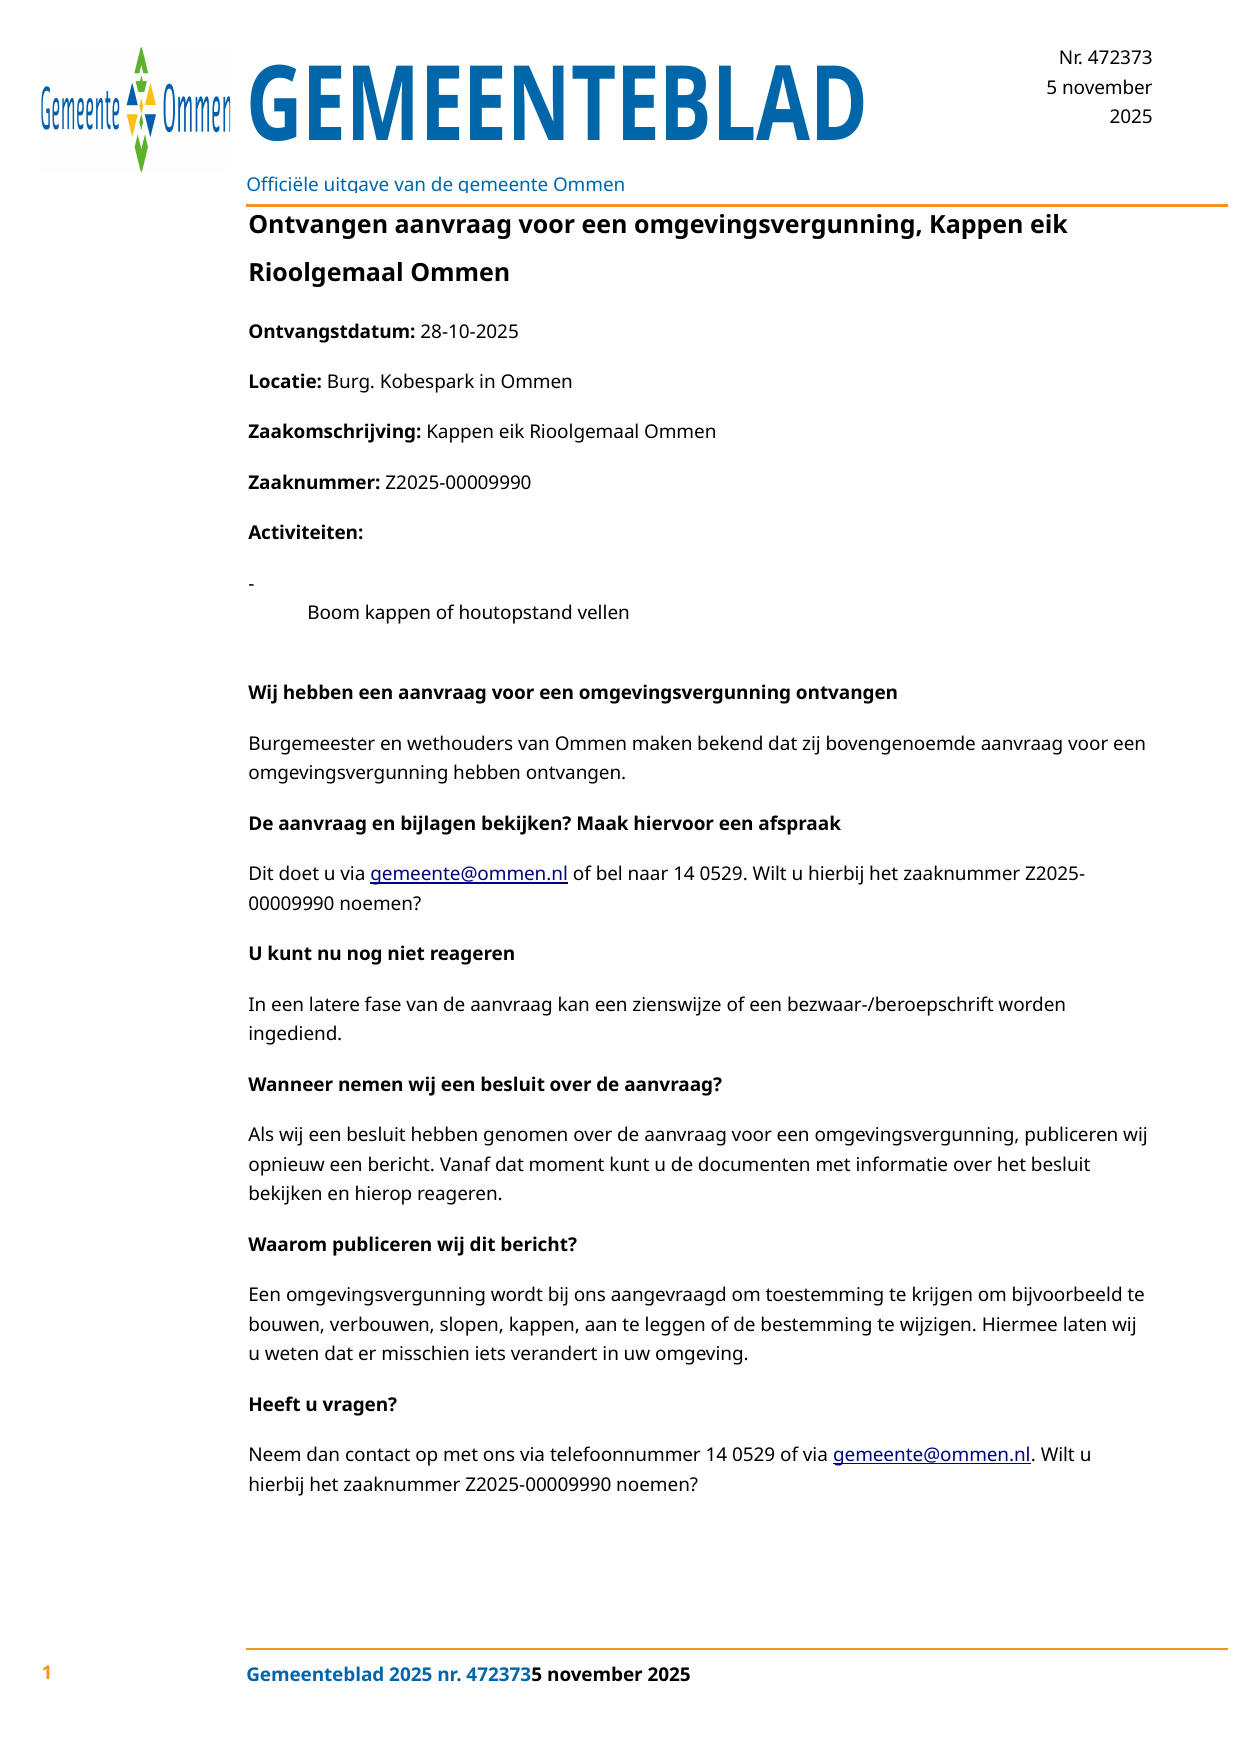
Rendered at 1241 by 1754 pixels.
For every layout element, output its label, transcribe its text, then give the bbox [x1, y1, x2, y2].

text U kunt nu nog niet reageren [248, 940, 1152, 966]
text Als wij een besluit hebben genomen over de aanvraag voor een omgevingsvergunning, publiceren wij opnieuw een bericht. Vanaf dat moment kunt u de documenten met informatie over het besluit bekijken en hierop reageren. [248, 1121, 1152, 1206]
text Neem dan contact op met ons via telefoonnummer 14 0529 of via gemeente@ommen.nl. Wilt u hierbij het zaaknummer Z2025-00009990 noemen? [248, 1441, 1152, 1497]
text Dit doet u via gemeente@ommen.nl of bel naar 14 0529. Wilt u hierbij het zaaknummer Z2025-00009990 noemen? [248, 860, 1152, 916]
text Ontvangen aanvraag voor een omgevingsvergunning, Kappen eik Rioolgemaal Ommen [248, 207, 1152, 288]
text In een latere fase van de aanvraag kan een zienswijze of een bezwaar-/beroepschrift worden ingediend. [248, 991, 1152, 1046]
text Heeft u vragen? [248, 1391, 1152, 1417]
text Ontvangstdatum: 28-10-2025 [248, 318, 1152, 344]
text Burgemeester en wethouders van Ommen maken bekend dat zij bovengenoemde aanvraag voor een omgevingsvergunning hebben ontvangen. [248, 730, 1152, 785]
text Wij hebben een aanvraag voor een omgevingsvergunning ontvangen [248, 679, 1152, 705]
text De aanvraag en bijlagen bekijken? Maak hiervoor een afspraak [248, 810, 1152, 836]
text Locatie: Burg. Kobespark in Ommen [248, 368, 1152, 394]
text Wanneer nemen wij een besluit over de aanvraag? [248, 1071, 1152, 1097]
list Boom kappen of houtopstand vellen [248, 599, 1152, 625]
picture [41, 47, 231, 172]
text Waarom publiceren wij dit bericht? [248, 1231, 1152, 1257]
text Activiteiten: [248, 519, 1152, 545]
text Een omgevingsvergunning wordt bij ons aangevraagd om toestemming te krijgen om bijvoorbeeld te bouwen, verbouwen, slopen, kappen, aan te leggen of de bestemming te wijzigen. Hiermee laten wij u weten dat er misschien iets verandert in uw omgeving. [248, 1281, 1152, 1366]
text Zaakomschrijving: Kappen eik Rioolgemaal Ommen [248, 419, 1152, 444]
text Zaaknummer: Z2025-00009990 [248, 469, 1152, 495]
